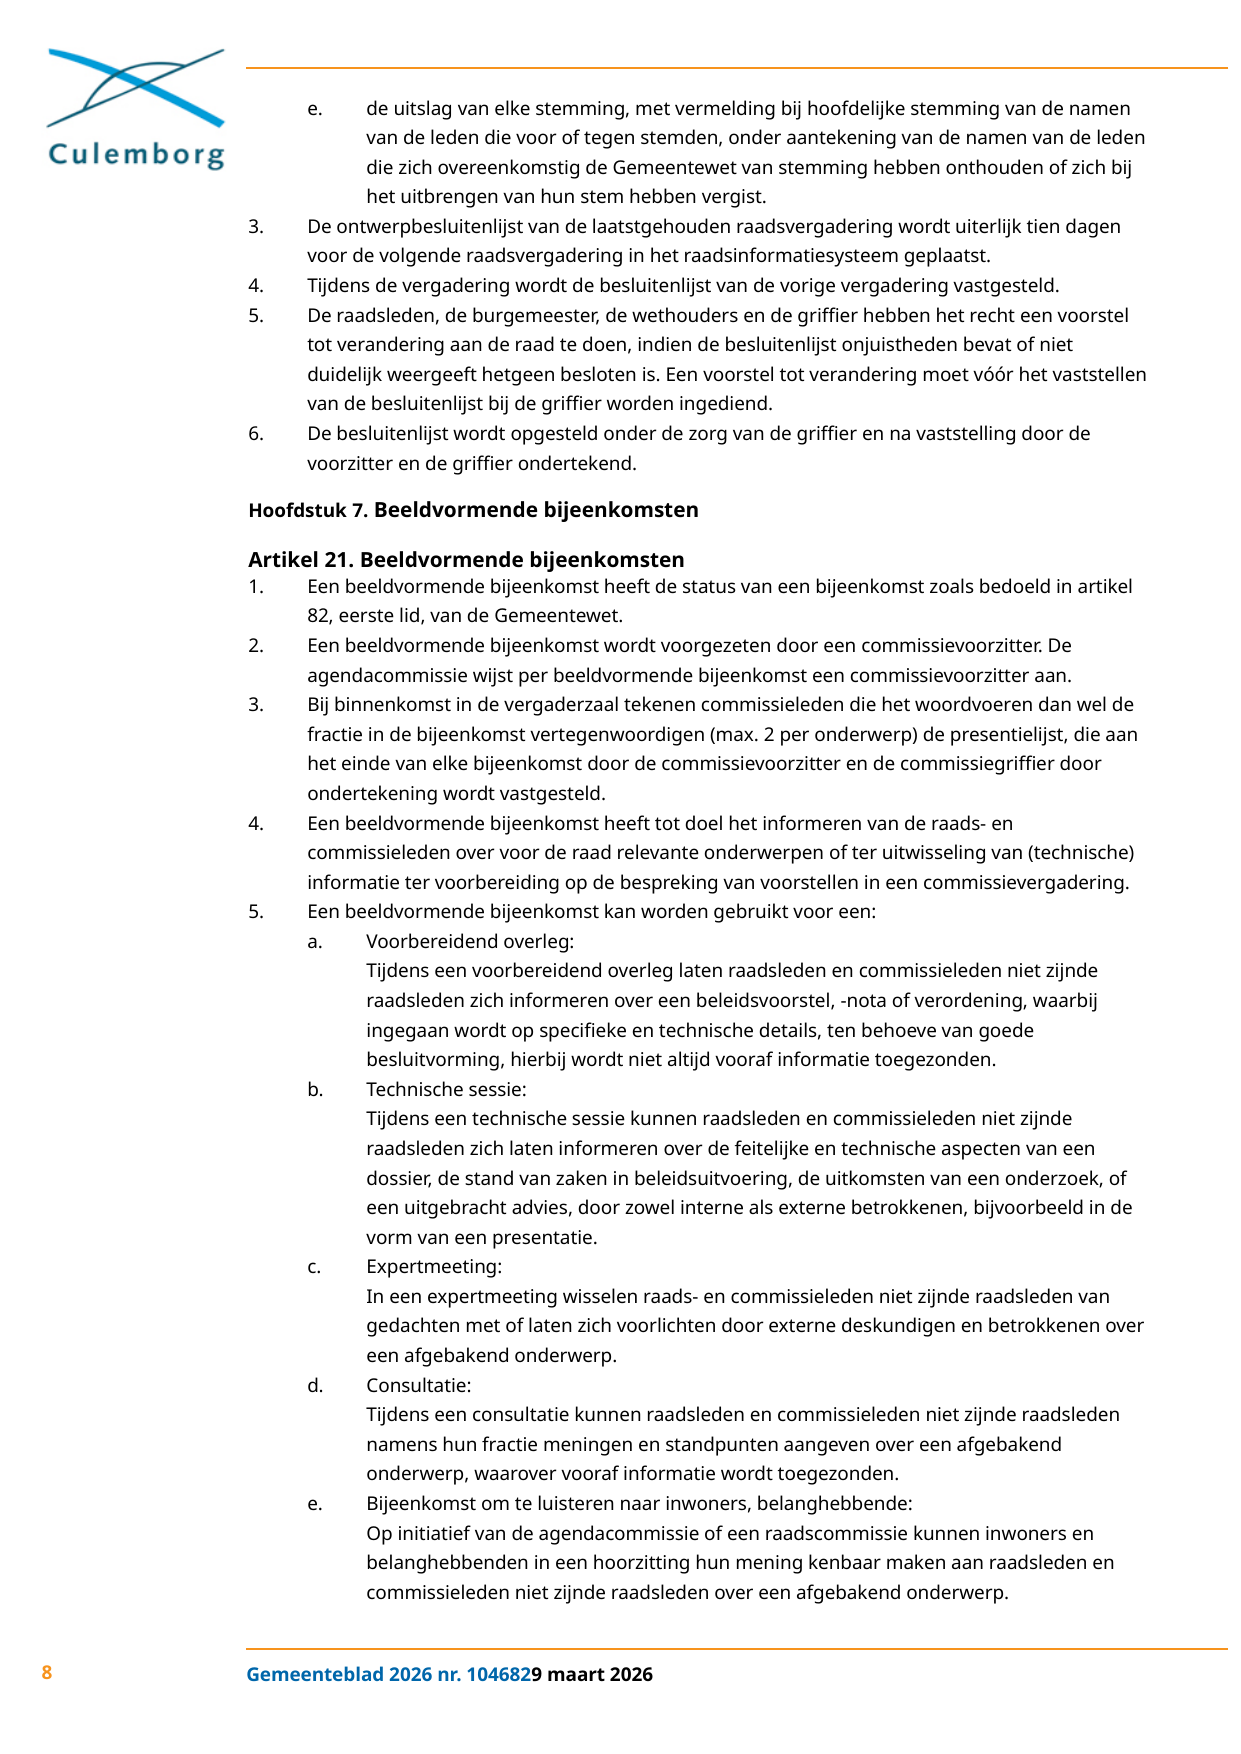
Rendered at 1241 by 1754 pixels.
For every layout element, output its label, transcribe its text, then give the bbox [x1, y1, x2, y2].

list Tijdens een voorbereidend overleg laten raadsleden en commissieleden niet zijnde raadsleden zich informeren over een beleidsvoorstel, -nota of verordening, waarbij ingegaan wordt op specifieke en technische details, ten behoeve van goede besluitvorming, hierbij wordt niet altijd vooraf informatie toegezonden. [307, 958, 1152, 1072]
list Expertmeeting: [307, 1253, 1152, 1279]
list Tijdens een consultatie kunnen raadsleden en commissieleden niet zijnde raadsleden namens hun fractie meningen en standpunten aangeven over een afgebakend onderwerp, waarover vooraf informatie wordt toegezonden. [307, 1401, 1152, 1486]
list Een beeldvormende bijeenkomst kan worden gebruikt voor een: [248, 898, 1152, 924]
picture [41, 47, 231, 172]
list Een beeldvormende bijeenkomst heeft tot doel het informeren van de raads- en commissieleden over voor de raad relevante onderwerpen of ter uitwisseling van (technische) informatie ter voorbereiding op de bespreking van voorstellen in een commissievergadering. [248, 810, 1152, 895]
list De raadsleden, de burgemeester, de wethouders en de griffier hebben het recht een voorstel tot verandering aan de raad te doen, indien de besluitenlijst onjuistheden bevat of niet duidelijk weergeeft hetgeen besloten is. Een voorstel tot verandering moet vóór het vaststellen van de besluitenlijst bij de griffier worden ingediend. [248, 302, 1152, 416]
list De besluitenlijst wordt opgesteld onder de zorg van de griffier en na vaststelling door de voorzitter en de griffier ondertekend. [248, 420, 1152, 476]
list Consultatie: [307, 1372, 1152, 1398]
list De ontwerpbesluitenlijst van de laatstgehouden raadsvergadering wordt uiterlijk tien dagen voor de volgende raadsvergadering in het raadsinformatiesysteem geplaatst. [248, 213, 1152, 268]
list Een beeldvormende bijeenkomst wordt voorgezeten door een commissievoorzitter. De agendacommissie wijst per beeldvormende bijeenkomst een commissievoorzitter aan. [248, 632, 1152, 688]
text Hoofdstuk 7. Beeldvormende bijeenkomsten [248, 495, 1152, 524]
list Op initiatief van de agendacommissie of een raadscommissie kunnen inwoners en belanghebbenden in een hoorzitting hun mening kenbaar maken aan raadsleden en commissieleden niet zijnde raadsleden over een afgebakend onderwerp. [307, 1520, 1152, 1605]
text Artikel 21. Beeldvormende bijeenkomsten [248, 545, 1152, 573]
list Tijdens de vergadering wordt de besluitenlijst van de vorige vergadering vastgesteld. [248, 272, 1152, 298]
list Voorbereidend overleg: [307, 928, 1152, 954]
list Bij binnenkomst in de vergaderzaal tekenen commissieleden die het woordvoeren dan wel de fractie in de bijeenkomst vertegenwoordigen (max. 2 per onderwerp) de presentielijst, die aan het einde van elke bijeenkomst door de commissievoorzitter en de commissiegriffier door ondertekening wordt vastgesteld. [248, 691, 1152, 806]
list In een expertmeeting wisselen raads- en commissieleden niet zijnde raadsleden van gedachten met of laten zich voorlichten door externe deskundigen en betrokkenen over een afgebakend onderwerp. [307, 1283, 1152, 1368]
list Technische sessie: [307, 1076, 1152, 1102]
list Bijeenkomst om te luisteren naar inwoners, belanghebbende: [307, 1490, 1152, 1516]
list Tijdens een technische sessie kunnen raadsleden en commissieleden niet zijnde raadsleden zich laten informeren over de feitelijke en technische aspecten van een dossier, de stand van zaken in beleidsuitvoering, de uitkomsten van een onderzoek, of een uitgebracht advies, door zowel interne als externe betrokkenen, bijvoorbeeld in de vorm van een presentatie. [307, 1106, 1152, 1250]
list Een beeldvormende bijeenkomst heeft de status van een bijeenkomst zoals bedoeld in artikel 82, eerste lid, van de Gemeentewet. [248, 573, 1152, 628]
list de uitslag van elke stemming, met vermelding bij hoofdelijke stemming van de namen van de leden die voor of tegen stemden, onder aantekening van de namen van de leden die zich overeenkomstig de Gemeentewet van stemming hebben onthouden of zich bij het uitbrengen van hun stem hebben vergist. [307, 95, 1152, 209]
